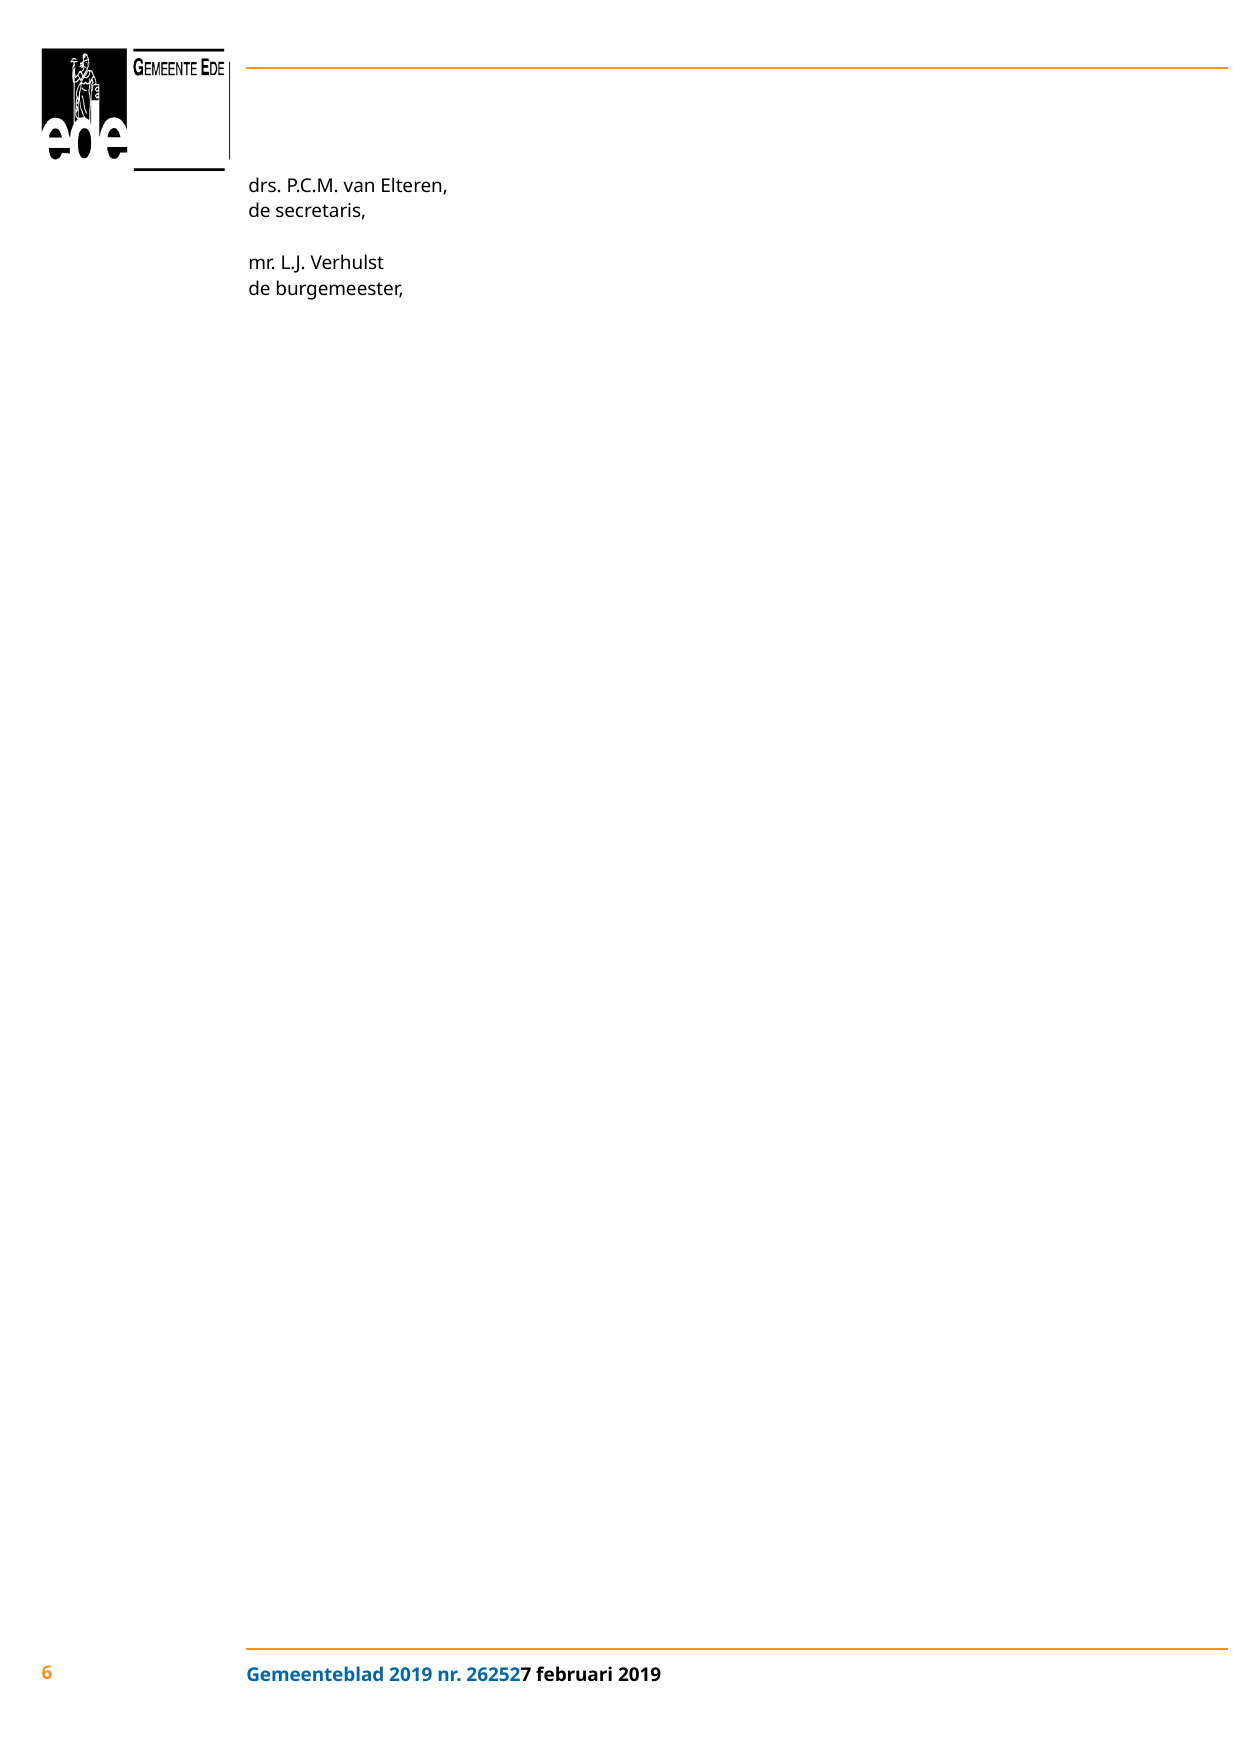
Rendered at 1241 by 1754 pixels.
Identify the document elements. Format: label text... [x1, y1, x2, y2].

text de burgemeester, [248, 275, 1152, 301]
picture [41, 47, 231, 172]
text mr. L.J. Verhulst [248, 249, 1152, 275]
text de secretaris, [248, 198, 1152, 223]
text drs. P.C.M. van Elteren, [248, 172, 1152, 198]
